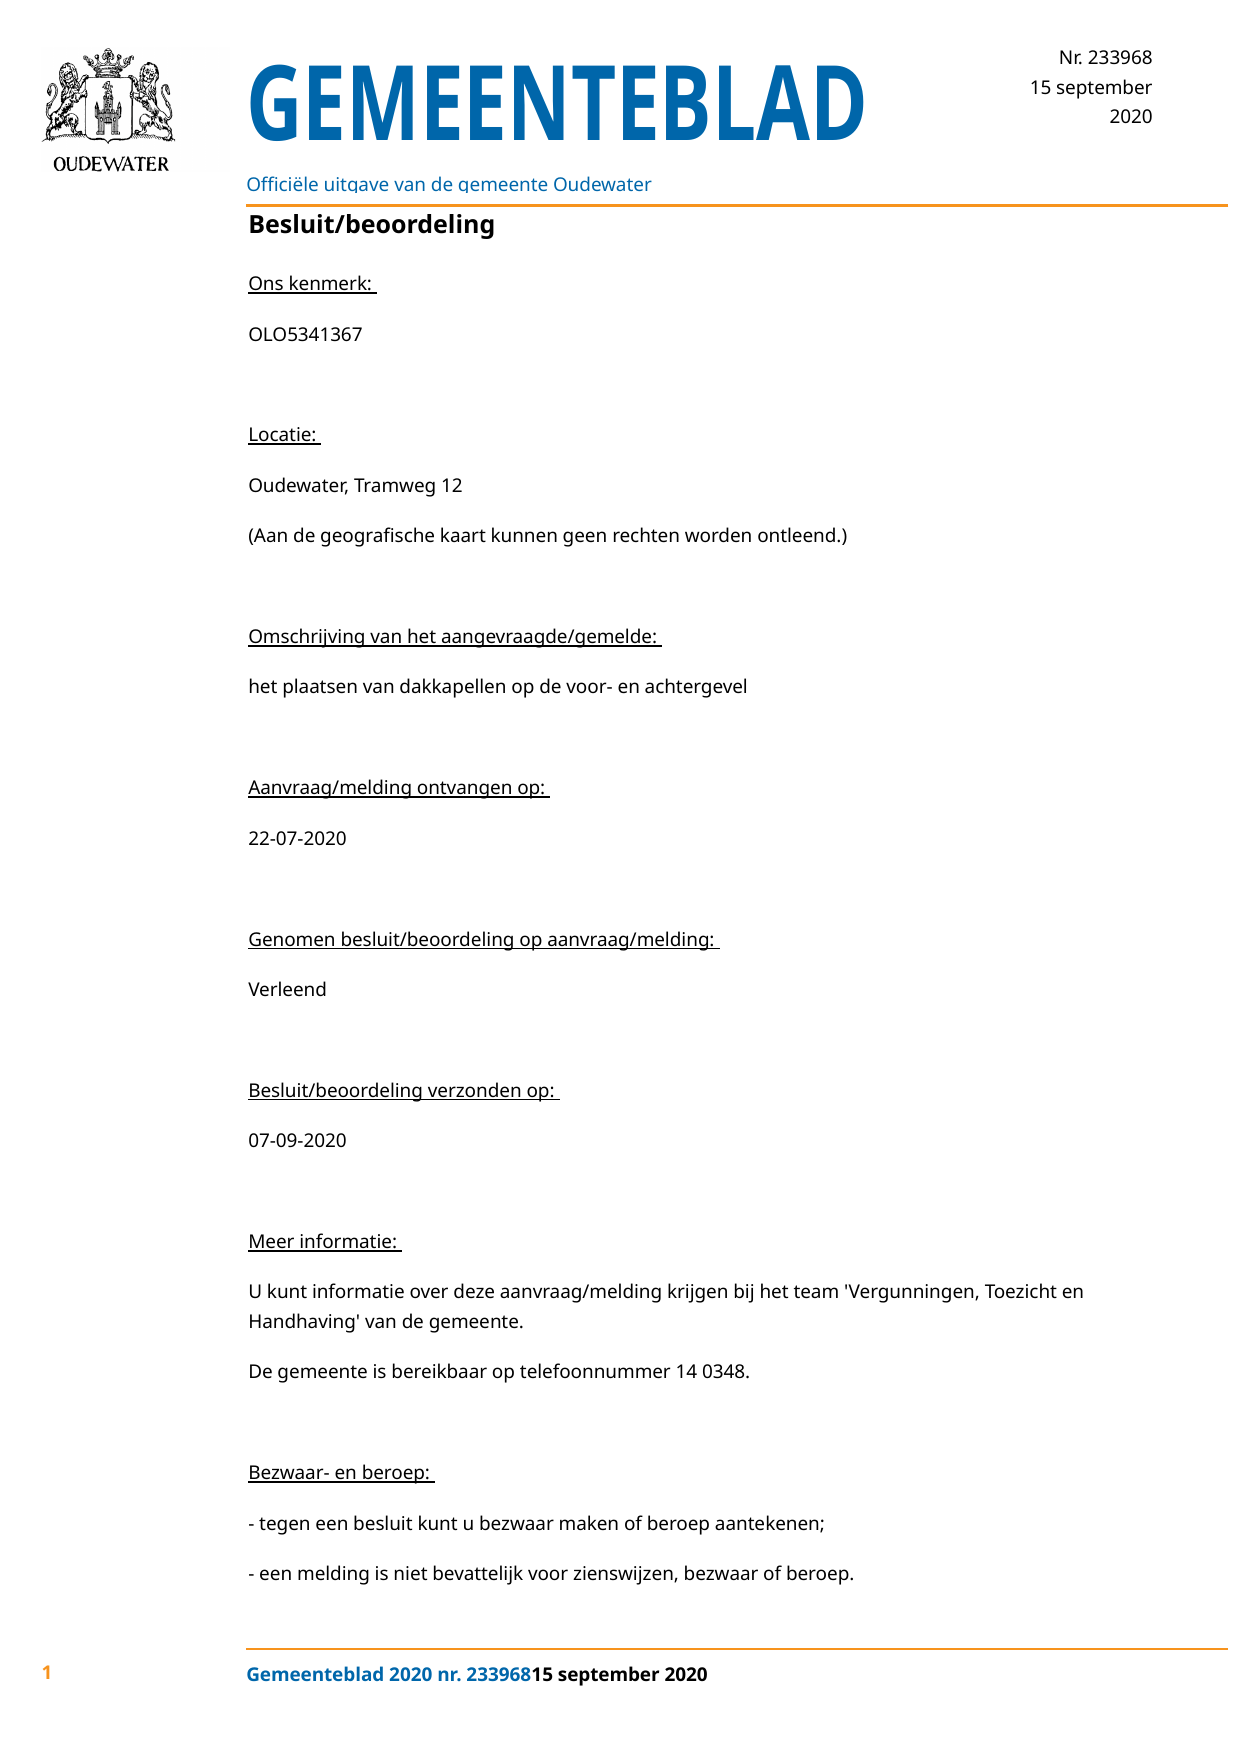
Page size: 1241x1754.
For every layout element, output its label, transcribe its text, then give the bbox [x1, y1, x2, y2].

text Oudewater, Tramweg 12 [248, 472, 1152, 498]
text Genomen besluit/beoordeling op aanvraag/melding: [248, 926, 1152, 951]
text Meer informatie: [248, 1228, 1152, 1254]
text het plaatsen van dakkapellen op de voor- en achtergevel [248, 674, 1152, 699]
text Verleend [248, 976, 1152, 1002]
text Bezwaar- en beroep: [248, 1459, 1152, 1485]
text - een melding is niet bevattelijk voor zienswijzen, bezwaar of beroep. [248, 1560, 1152, 1586]
text - tegen een besluit kunt u bezwaar maken of beroep aantekenen; [248, 1510, 1152, 1536]
text OLO5341367 [248, 321, 1152, 346]
text U kunt informatie over deze aanvraag/melding krijgen bij het team 'Vergunningen, Toezicht en Handhaving' van de gemeente. [248, 1279, 1152, 1334]
picture [41, 47, 231, 172]
text Omschrijving van het aangevraagde/gemelde: [248, 623, 1152, 649]
text 07-09-2020 [248, 1127, 1152, 1153]
text Aanvraag/melding ontvangen op: [248, 774, 1152, 800]
text Besluit/beoordeling verzonden op: [248, 1077, 1152, 1103]
text Ons kenmerk: [248, 270, 1152, 296]
text (Aan de geografische kaart kunnen geen rechten worden ontleend.) [248, 522, 1152, 548]
text Locatie: [248, 422, 1152, 447]
text De gemeente is bereikbaar op telefoonnummer 14 0348. [248, 1359, 1152, 1384]
text Besluit/beoordeling [248, 207, 1152, 241]
text 22-07-2020 [248, 825, 1152, 851]
